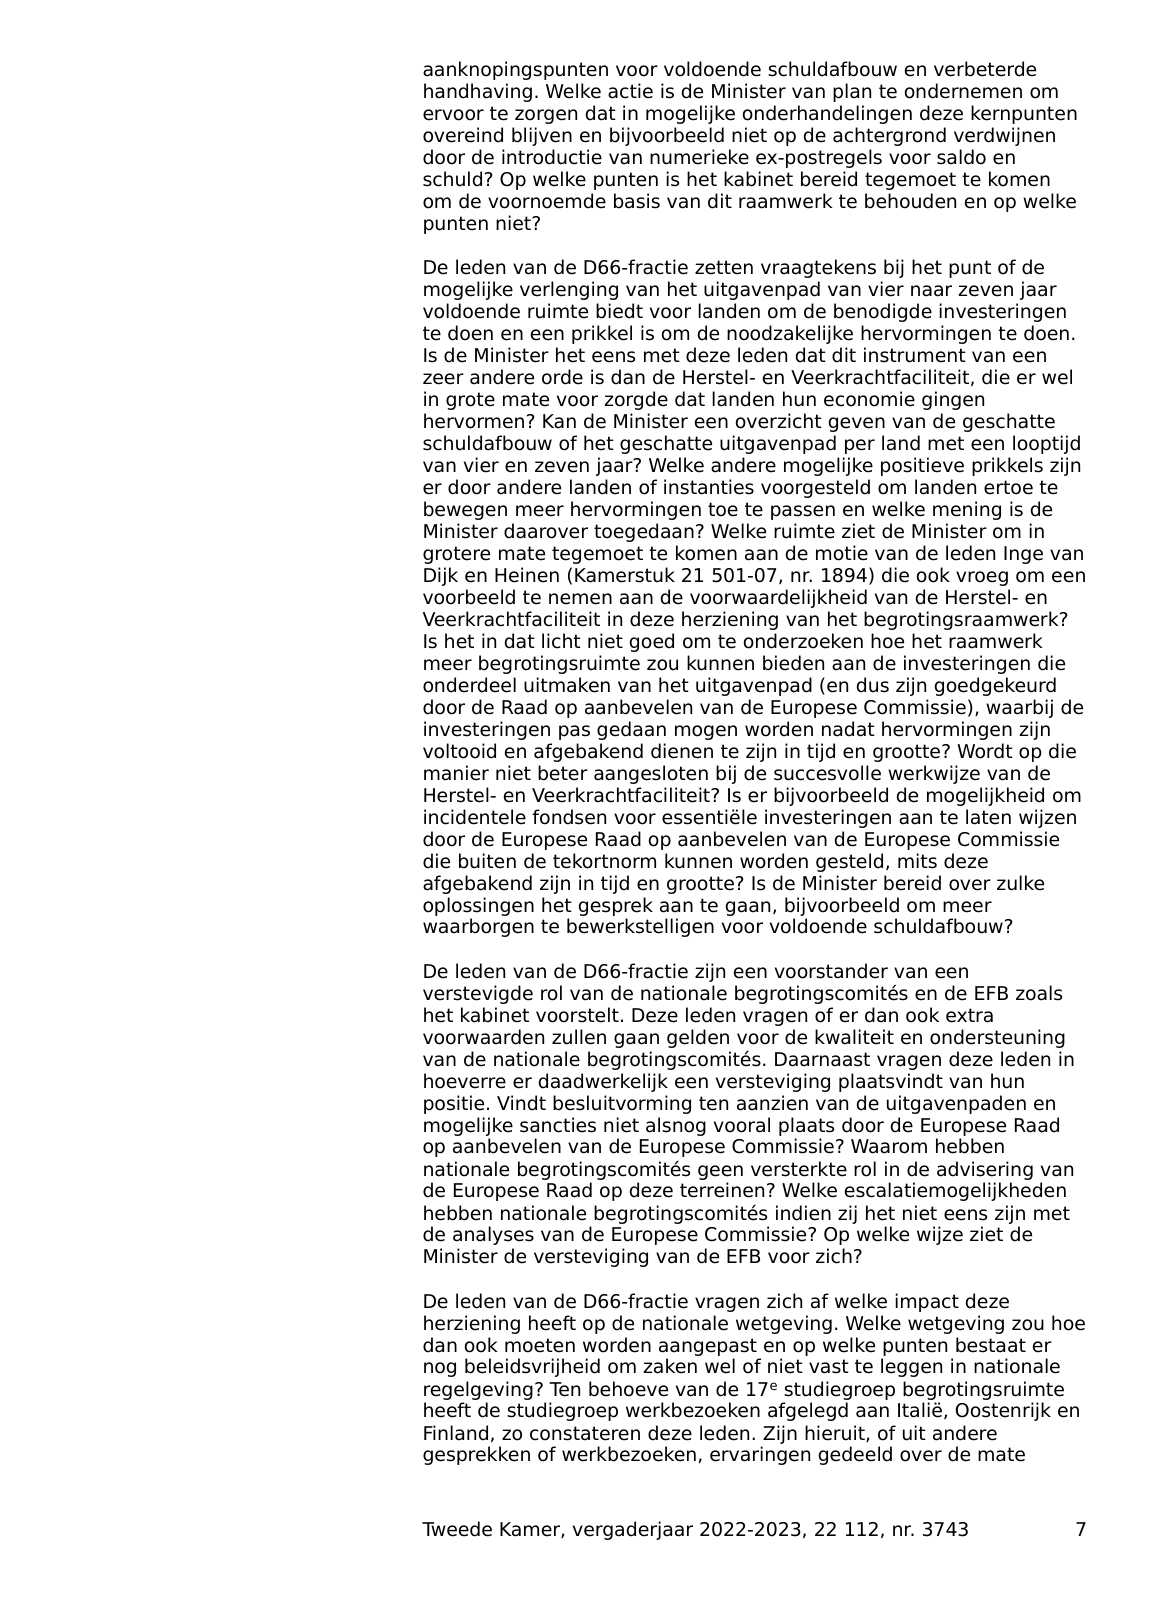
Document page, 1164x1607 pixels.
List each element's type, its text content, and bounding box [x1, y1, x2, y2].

text De leden van de D66-fractie zijn een voorstander van een verstevigde rol van de nationale begrotingscomités en de EFB zoals het kabinet voorstelt. Deze leden vragen of er dan ook extra voorwaarden zullen gaan gelden voor de kwaliteit en ondersteuning van de nationale begrotingscomités. Daarnaast vragen deze leden in hoeverre er daadwerkelijk een versteviging plaatsvindt van hun positie. Vindt besluitvorming ten aanzien van de uitgavenpaden en mogelijke sancties niet alsnog vooral plaats door de Europese Raad op aanbevelen van de Europese Commissie? Waarom hebben nationale begrotingscomités geen versterkte rol in de advisering van de Europese Raad op deze terreinen? Welke escalatiemogelijkheden hebben nationale begrotingscomités indien zij het niet eens zijn met de analyses van de Europese Commissie? Op welke wijze ziet de Minister de versteviging van de EFB voor zich? [422, 961, 1087, 1268]
text De leden van de D66-fractie zetten vraagtekens bij het punt of de mogelijke verlenging van het uitgavenpad van vier naar zeven jaar voldoende ruimte biedt voor landen om de benodigde investeringen te doen en een prikkel is om de noodzakelijke hervormingen te doen. Is de Minister het eens met deze leden dat dit instrument van een zeer andere orde is dan de Herstel- en Veerkrachtfaciliteit, die er wel in grote mate voor zorgde dat landen hun economie gingen hervormen? Kan de Minister een overzicht geven van de geschatte schuldafbouw of het geschatte uitgavenpad per land met een looptijd van vier en zeven jaar? Welke andere mogelijke positieve prikkels zijn er door andere landen of instanties voorgesteld om landen ertoe te bewegen meer hervormingen toe te passen en welke mening is de Minister daarover toegedaan? Welke ruimte ziet de Minister om in grotere mate tegemoet te komen aan de motie van de leden Inge van Dijk en Heinen (Kamerstuk 21 501-07, nr. 1894) die ook vroeg om een voorbeeld te nemen aan de voorwaardelijkheid van de Herstel- en Veerkrachtfaciliteit in deze herziening van het begrotingsraamwerk? Is het in dat licht niet goed om te onderzoeken hoe het raamwerk meer begrotingsruimte zou kunnen bieden aan de investeringen die onderdeel uitmaken van het uitgavenpad (en dus zijn goedgekeurd door de Raad op aanbevelen van de Europese Commissie), waarbij de investeringen pas gedaan mogen worden nadat hervormingen zijn voltooid en afgebakend dienen te zijn in tijd en grootte? Wordt op die manier niet beter aangesloten bij de succesvolle werkwijze van de Herstel- en Veerkrachtfaciliteit? Is er bijvoorbeeld de mogelijkheid om incidentele fondsen voor essentiële investeringen aan te laten wijzen door de Europese Raad op aanbevelen van de Europese Commissie die buiten de tekortnorm kunnen worden gesteld, mits deze afgebakend zijn in tijd en grootte? Is de Minister bereid over zulke oplossingen het gesprek aan te gaan, bijvoorbeeld om meer waarborgen te bewerkstelligen voor voldoende schuldafbouw? [422, 257, 1087, 938]
text De leden van de D66-fractie vragen zich af welke impact deze herziening heeft op de nationale wetgeving. Welke wetgeving zou hoe dan ook moeten worden aangepast en op welke punten bestaat er nog beleidsvrijheid om zaken wel of niet vast te leggen in nationale regelgeving? Ten behoeve van de 17e studiegroep begrotingsruimte heeft de studiegroep werkbezoeken afgelegd aan Italië, Oostenrijk en Finland, zo constateren deze leden. Zijn hieruit, of uit andere gesprekken of werkbezoeken, ervaringen gedeeld over de mate [422, 1291, 1087, 1466]
text aanknopingspunten voor voldoende schuldafbouw en verbeterde handhaving. Welke actie is de Minister van plan te ondernemen om ervoor te zorgen dat in mogelijke onderhandelingen deze kernpunten overeind blijven en bijvoorbeeld niet op de achtergrond verdwijnen door de introductie van numerieke ex-postregels voor saldo en schuld? Op welke punten is het kabinet bereid tegemoet te komen om de voornoemde basis van dit raamwerk te behouden en op welke punten niet? [422, 59, 1087, 235]
